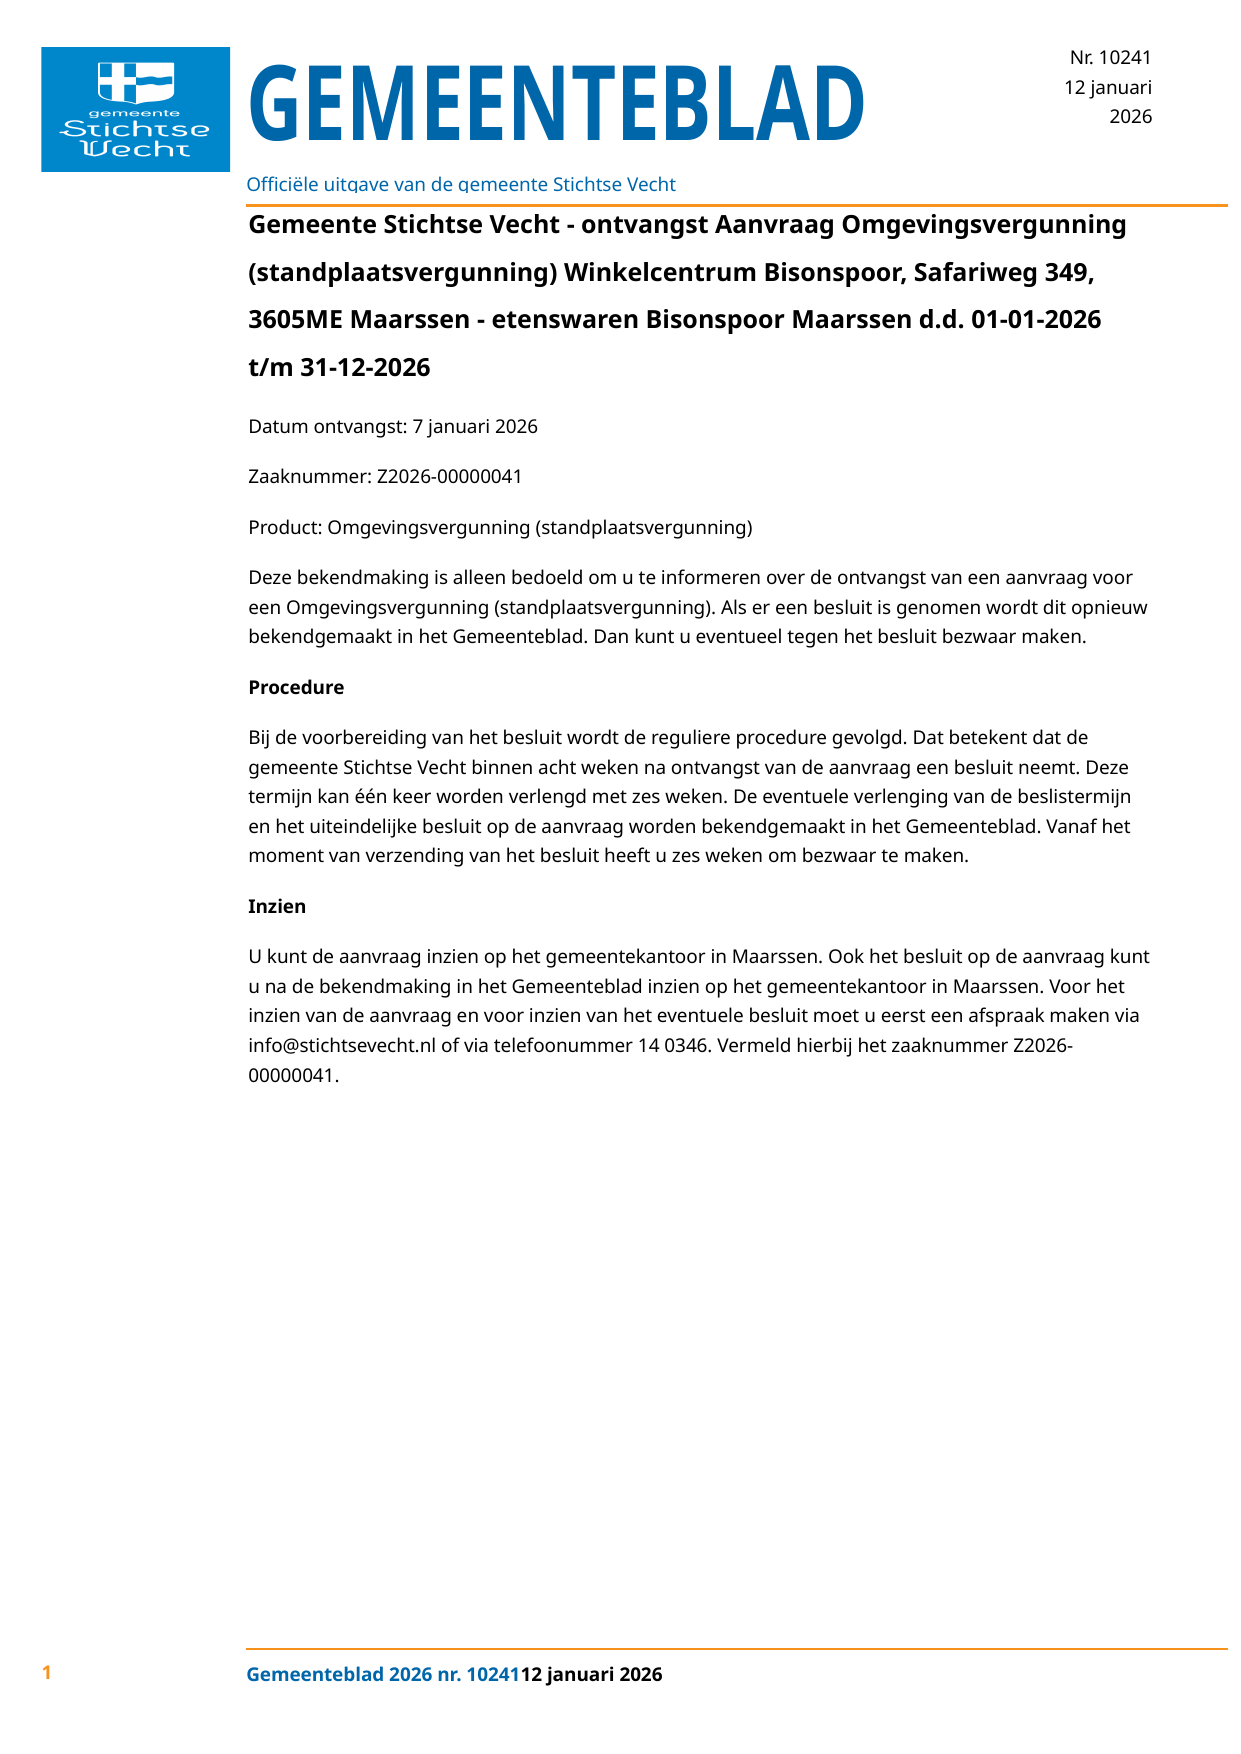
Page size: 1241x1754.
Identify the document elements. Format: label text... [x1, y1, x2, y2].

text Bij de voorbereiding van het besluit wordt de reguliere procedure gevolgd. Dat betekent dat de gemeente Stichtse Vecht binnen acht weken na ontvangst van de aanvraag een besluit neemt. Deze termijn kan één keer worden verlengd met zes weken. De eventuele verlenging van de beslistermijn en het uiteindelijke besluit op de aanvraag worden bekendgemaakt in het Gemeenteblad. Vanaf het moment van verzending van het besluit heeft u zes weken om bezwaar te maken. [248, 724, 1152, 868]
text Datum ontvangst: 7 januari 2026 [248, 413, 1152, 439]
text Deze bekendmaking is alleen bedoeld om u te informeren over de ontvangst van een aanvraag voor een Omgevingsvergunning (standplaatsvergunning). Als er een besluit is genomen wordt dit opnieuw bekendgemaakt in het Gemeenteblad. Dan kunt u eventueel tegen het besluit bezwaar maken. [248, 564, 1152, 649]
text Zaaknummer: Z2026-00000041 [248, 463, 1152, 489]
text Inzien [248, 893, 1152, 919]
text Procedure [248, 674, 1152, 700]
text Product: Omgevingsvergunning (standplaatsvergunning) [248, 514, 1152, 540]
text Gemeente Stichtse Vecht - ontvangst Aanvraag Omgevingsvergunning (standplaatsvergunning) Winkelcentrum Bisonspoor, Safariweg 349, 3605ME Maarssen - etenswaren Bisonspoor Maarssen d.d. 01-01-2026 t/m 31-12-2026 [248, 207, 1152, 384]
picture [99, 63, 135, 101]
text U kunt de aanvraag inzien op het gemeentekantoor in Maarssen. Ook het besluit op de aanvraag kunt u na de bekendmaking in het Gemeenteblad inzien op het gemeentekantoor in Maarssen. Voor het inzien van de aanvraag en voor inzien van het eventuele besluit moet u eerst een afspraak maken via info@stichtsevecht.nl of via telefoonummer 14 0346. Vermeld hierbij het zaaknummer Z2026-00000041. [248, 943, 1152, 1088]
picture [137, 63, 174, 103]
